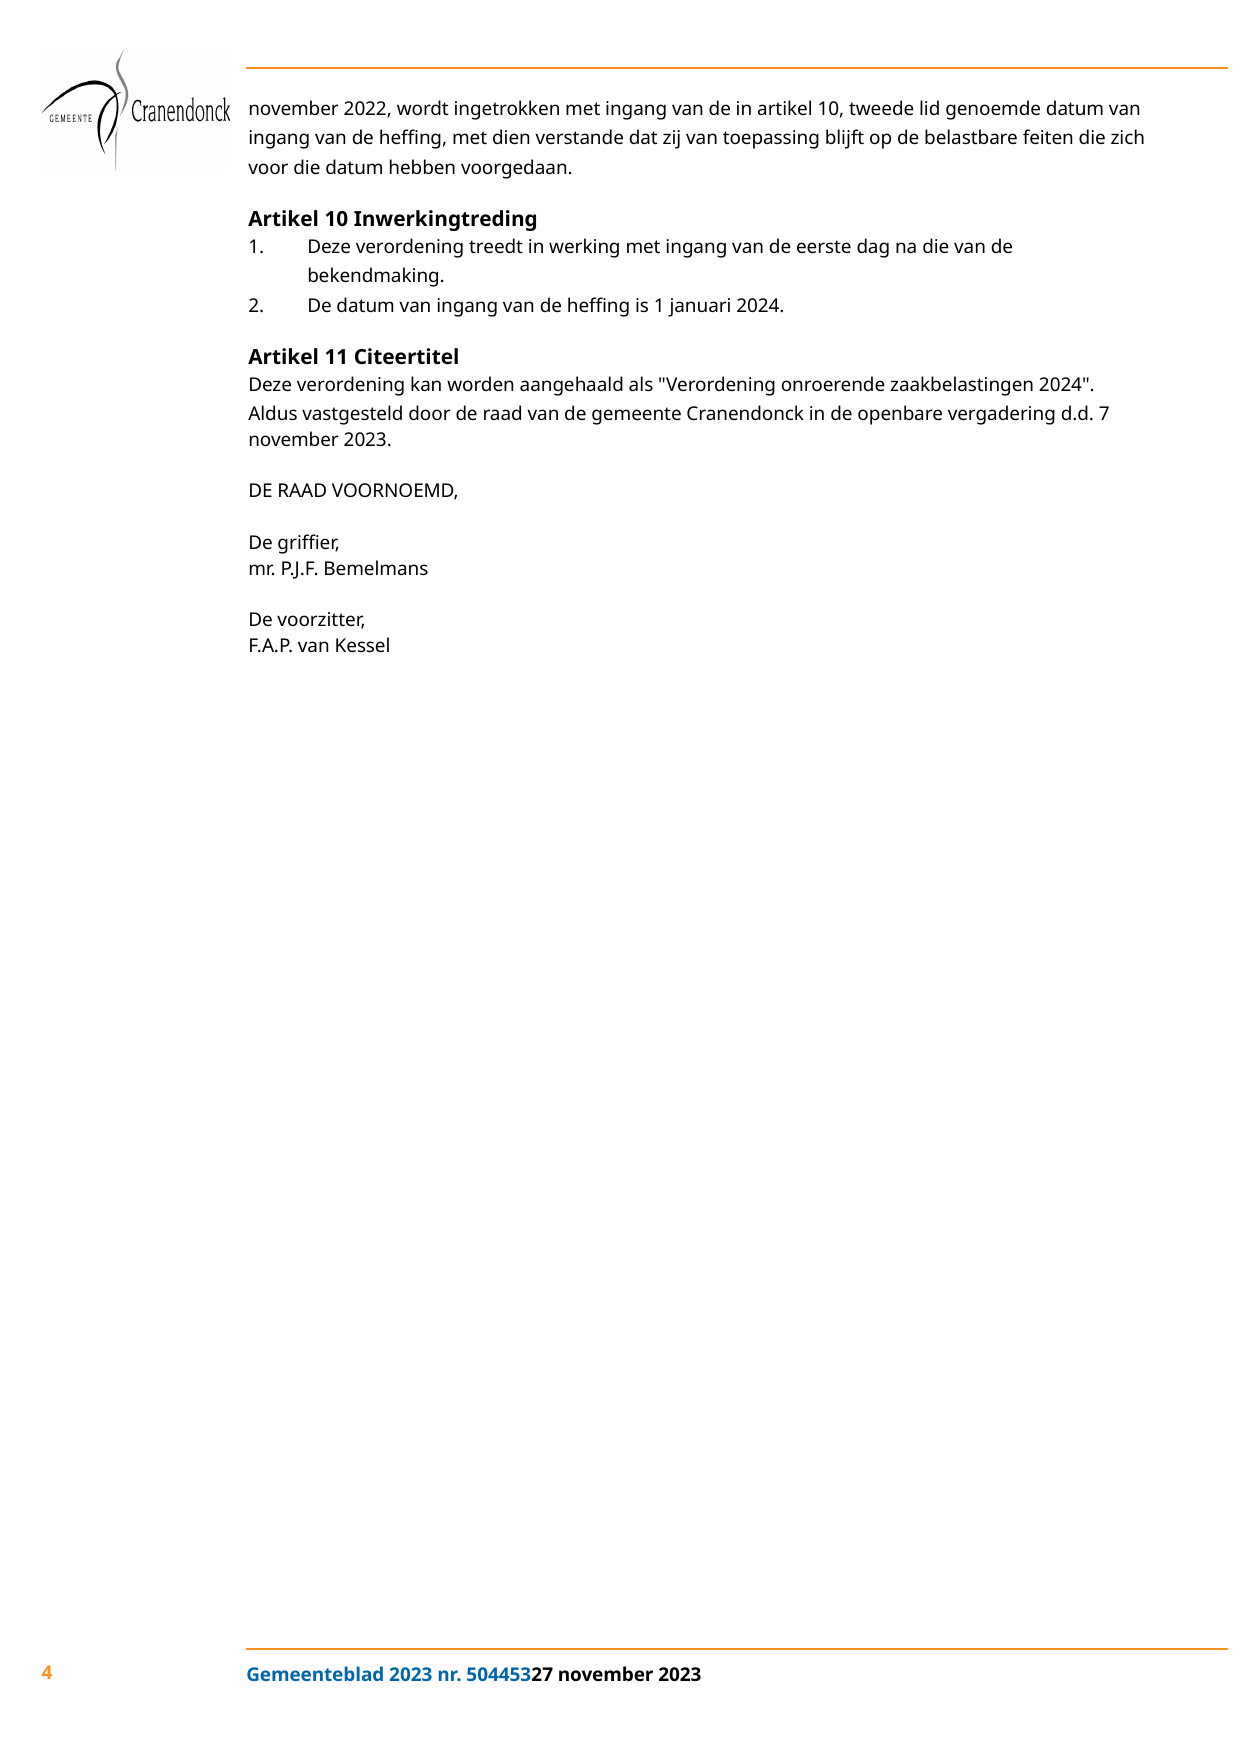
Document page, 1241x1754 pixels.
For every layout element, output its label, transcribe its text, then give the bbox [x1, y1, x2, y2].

text DE RAAD VOORNOEMD, [248, 478, 1152, 503]
text november 2022, wordt ingetrokken met ingang van de in artikel 10, tweede lid genoemde datum van ingang van de heffing, met dien verstande dat zij van toepassing blijft op de belastbare feiten die zich voor die datum hebben voorgedaan. [248, 95, 1152, 180]
text Deze verordening kan worden aangehaald als "Verordening onroerende zaakbelastingen 2024". [248, 371, 1152, 397]
text De griffier, [248, 529, 1152, 555]
text Artikel 11 Citeertitel [248, 342, 1152, 371]
list De datum van ingang van de heffing is 1 januari 2024. [248, 292, 1152, 318]
text De voorzitter, [248, 606, 1152, 632]
text Aldus vastgesteld door de raad van de gemeente Cranendonck in de openbare vergadering d.d. 7 november 2023. [248, 400, 1152, 452]
list Deze verordening treedt in werking met ingang van de eerste dag na die van de bekendmaking. [248, 233, 1152, 288]
text mr. P.J.F. Bemelmans [248, 555, 1152, 581]
picture [41, 47, 231, 172]
text Artikel 10 Inwerkingtreding [248, 204, 1152, 233]
text F.A.P. van Kessel [248, 632, 1152, 658]
